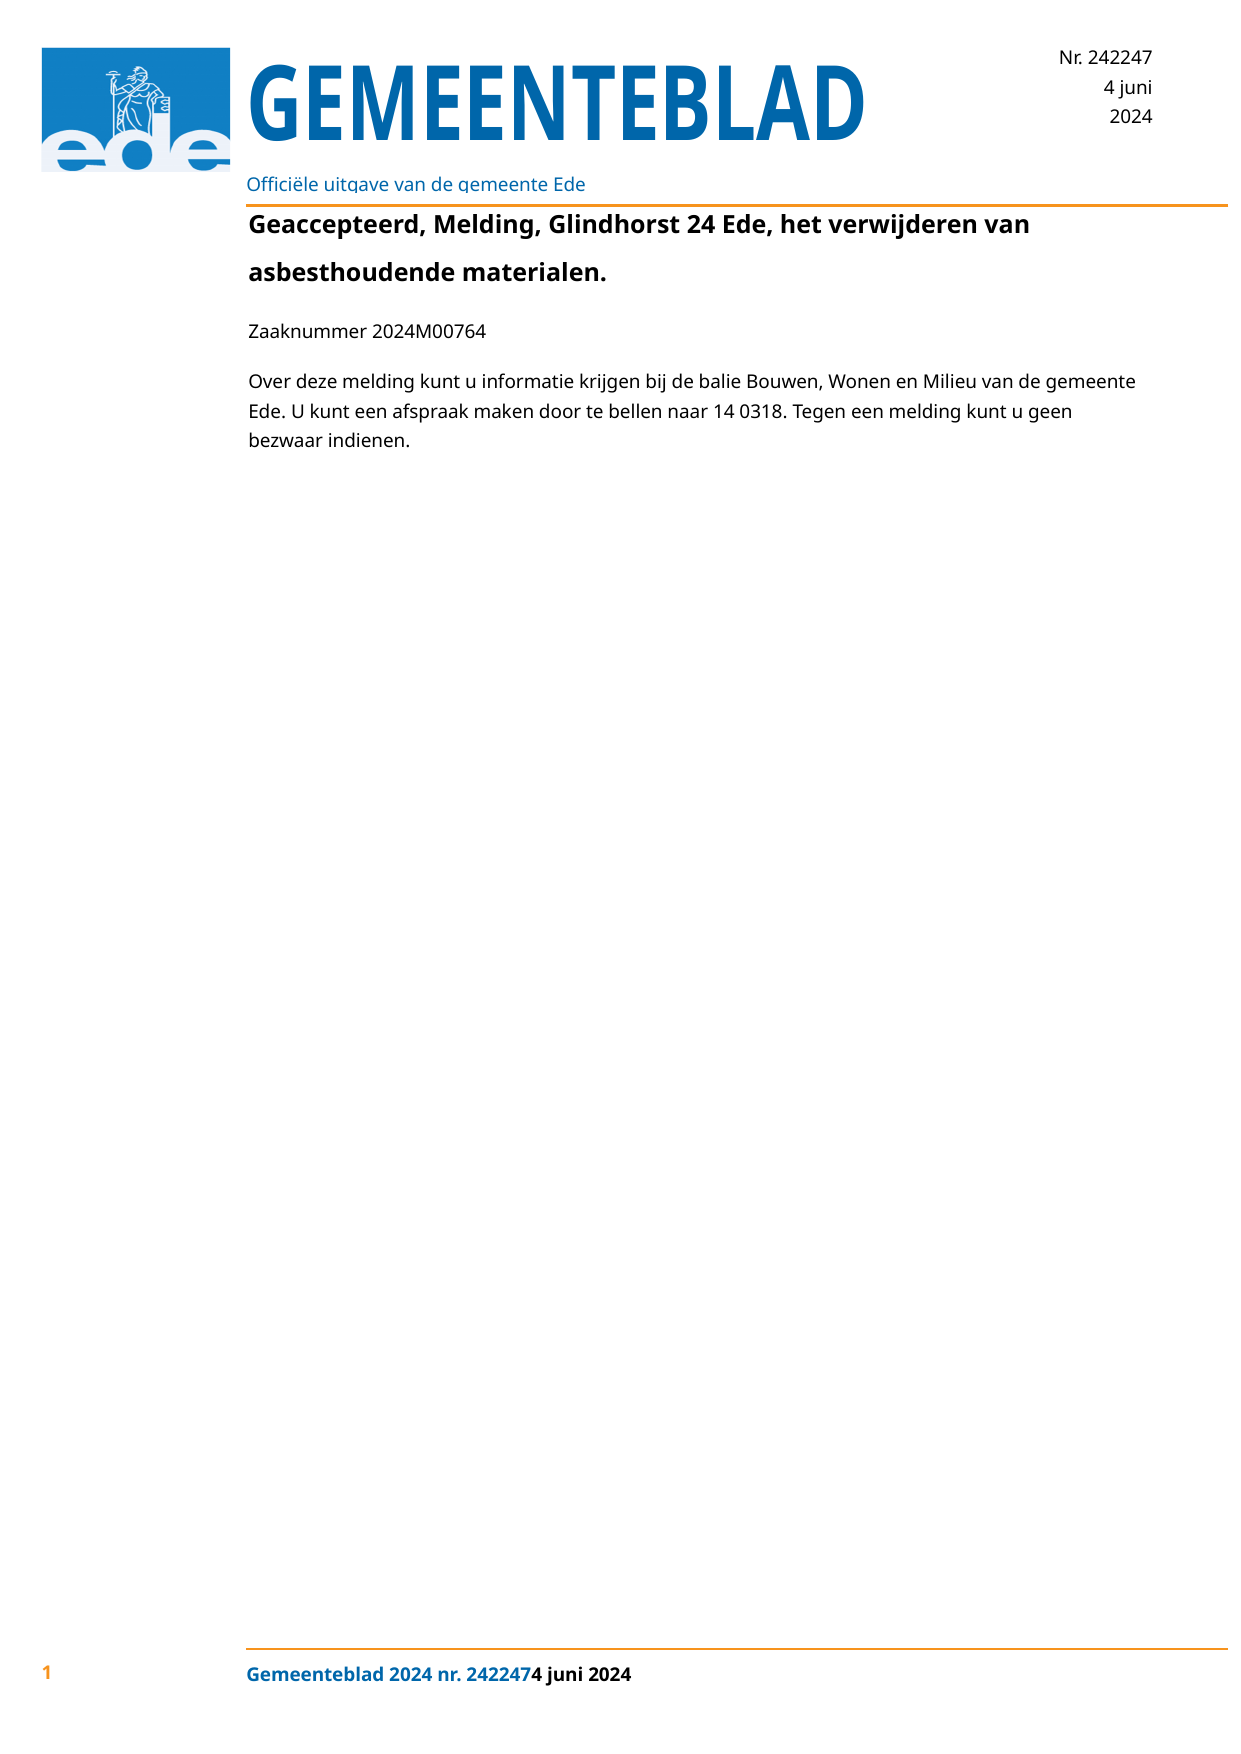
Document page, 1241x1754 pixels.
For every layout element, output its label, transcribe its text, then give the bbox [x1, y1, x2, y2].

text Zaaknummer 2024M00764 [248, 318, 1152, 344]
text Over deze melding kunt u informatie krijgen bij de balie Bouwen, Wonen en Milieu van de gemeente Ede. U kunt een afspraak maken door te bellen naar 14 0318. Tegen een melding kunt u geen bezwaar indienen. [248, 368, 1152, 453]
picture [41, 47, 231, 172]
text Geaccepteerd, Melding, Glindhorst 24 Ede, het verwijderen van asbesthoudende materialen. [248, 207, 1152, 288]
